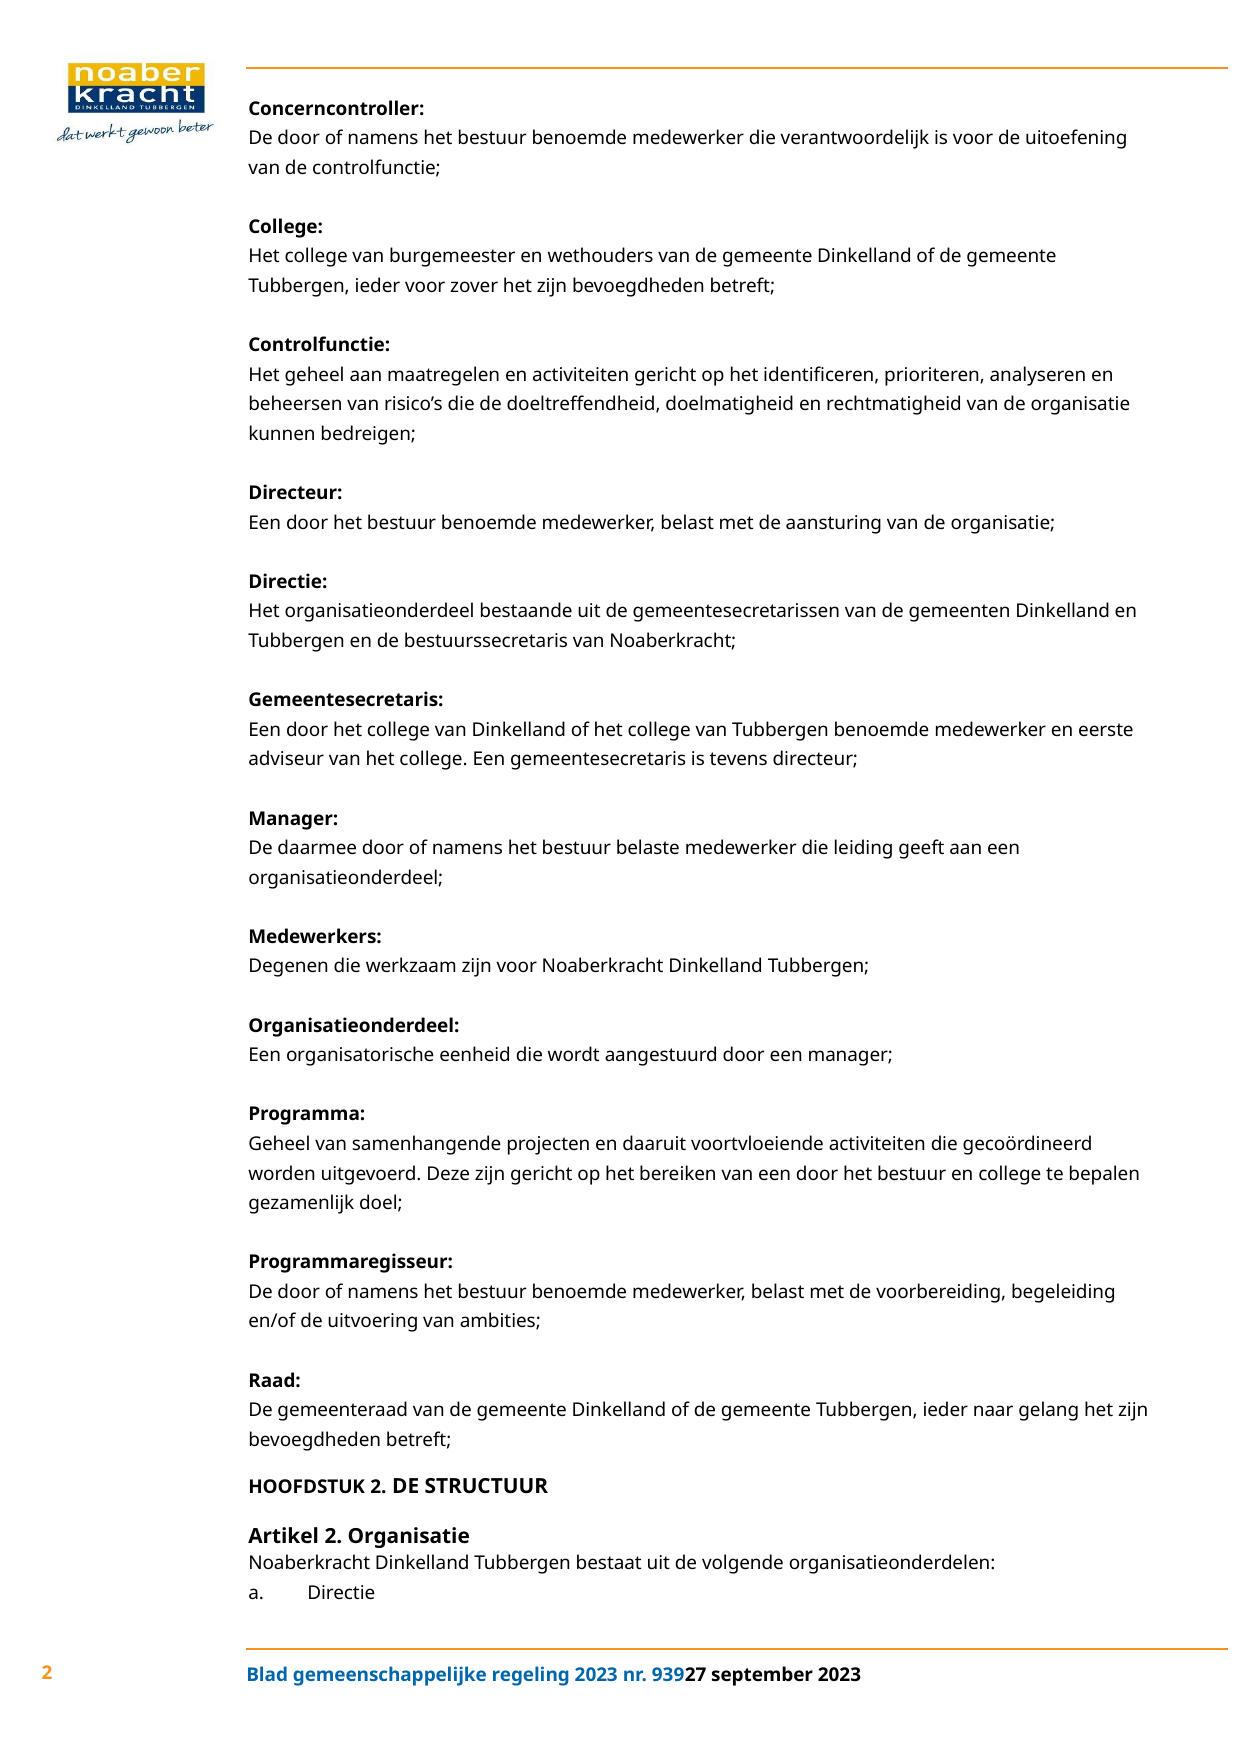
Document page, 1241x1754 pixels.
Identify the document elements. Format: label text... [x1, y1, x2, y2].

text Directie: [248, 568, 1152, 594]
text De door of namens het bestuur benoemde medewerker die verantwoordelijk is voor de uitoefening van de controlfunctie; [248, 124, 1152, 180]
text Concerncontroller: [248, 95, 1152, 121]
text Degenen die werkzaam zijn voor Noaberkracht Dinkelland Tubbergen; [248, 953, 1152, 978]
text De daarmee door of namens het bestuur belaste medewerker die leiding geeft aan een organisatieonderdeel; [248, 834, 1152, 890]
text De gemeenteraad van de gemeente Dinkelland of de gemeente Tubbergen, ieder naar gelang het zijn bevoegdheden betreft; [248, 1396, 1152, 1452]
text Het geheel aan maatregelen en activiteiten gericht op het identificeren, prioriteren, analyseren en beheersen van risico’s die de doeltreffendheid, doelmatigheid en rechtmatigheid van de organisatie kunnen bedreigen; [248, 361, 1152, 446]
text College: [248, 213, 1152, 239]
text Organisatieonderdeel: [248, 1012, 1152, 1038]
text Gemeentesecretaris: [248, 686, 1152, 712]
picture [41, 47, 231, 172]
text Manager: [248, 805, 1152, 831]
text Een organisatorische eenheid die wordt aangestuurd door een manager; [248, 1041, 1152, 1067]
text Het college van burgemeester en wethouders van de gemeente Dinkelland of de gemeente Tubbergen, ieder voor zover het zijn bevoegdheden betreft; [248, 243, 1152, 298]
text Artikel 2. Organisatie [248, 1521, 1152, 1549]
text Noaberkracht Dinkelland Tubbergen bestaat uit de volgende organisatieonderdelen: [248, 1549, 1152, 1575]
text Raad: [248, 1367, 1152, 1393]
text HOOFDSTUK 2. DE STRUCTUUR [248, 1472, 1152, 1500]
text Medewerkers: [248, 923, 1152, 949]
text Controlfunctie: [248, 331, 1152, 357]
text Directeur: [248, 479, 1152, 505]
list Directie [248, 1579, 1152, 1605]
text Programmaregisseur: [248, 1248, 1152, 1274]
text Het organisatieonderdeel bestaande uit de gemeentesecretarissen van de gemeenten Dinkelland en Tubbergen en de bestuurssecretaris van Noaberkracht; [248, 598, 1152, 653]
text Een door het bestuur benoemde medewerker, belast met de aansturing van de organisatie; [248, 509, 1152, 535]
text Programma: [248, 1101, 1152, 1126]
text De door of namens het bestuur benoemde medewerker, belast met de voorbereiding, begeleiding en/of de uitvoering van ambities; [248, 1278, 1152, 1333]
text Een door het college van Dinkelland of het college van Tubbergen benoemde medewerker en eerste adviseur van het college. Een gemeentesecretaris is tevens directeur; [248, 716, 1152, 771]
text Geheel van samenhangende projecten en daaruit voortvloeiende activiteiten die gecoördineerd worden uitgevoerd. Deze zijn gericht op het bereiken van een door het bestuur en college te bepalen gezamenlijk doel; [248, 1130, 1152, 1215]
